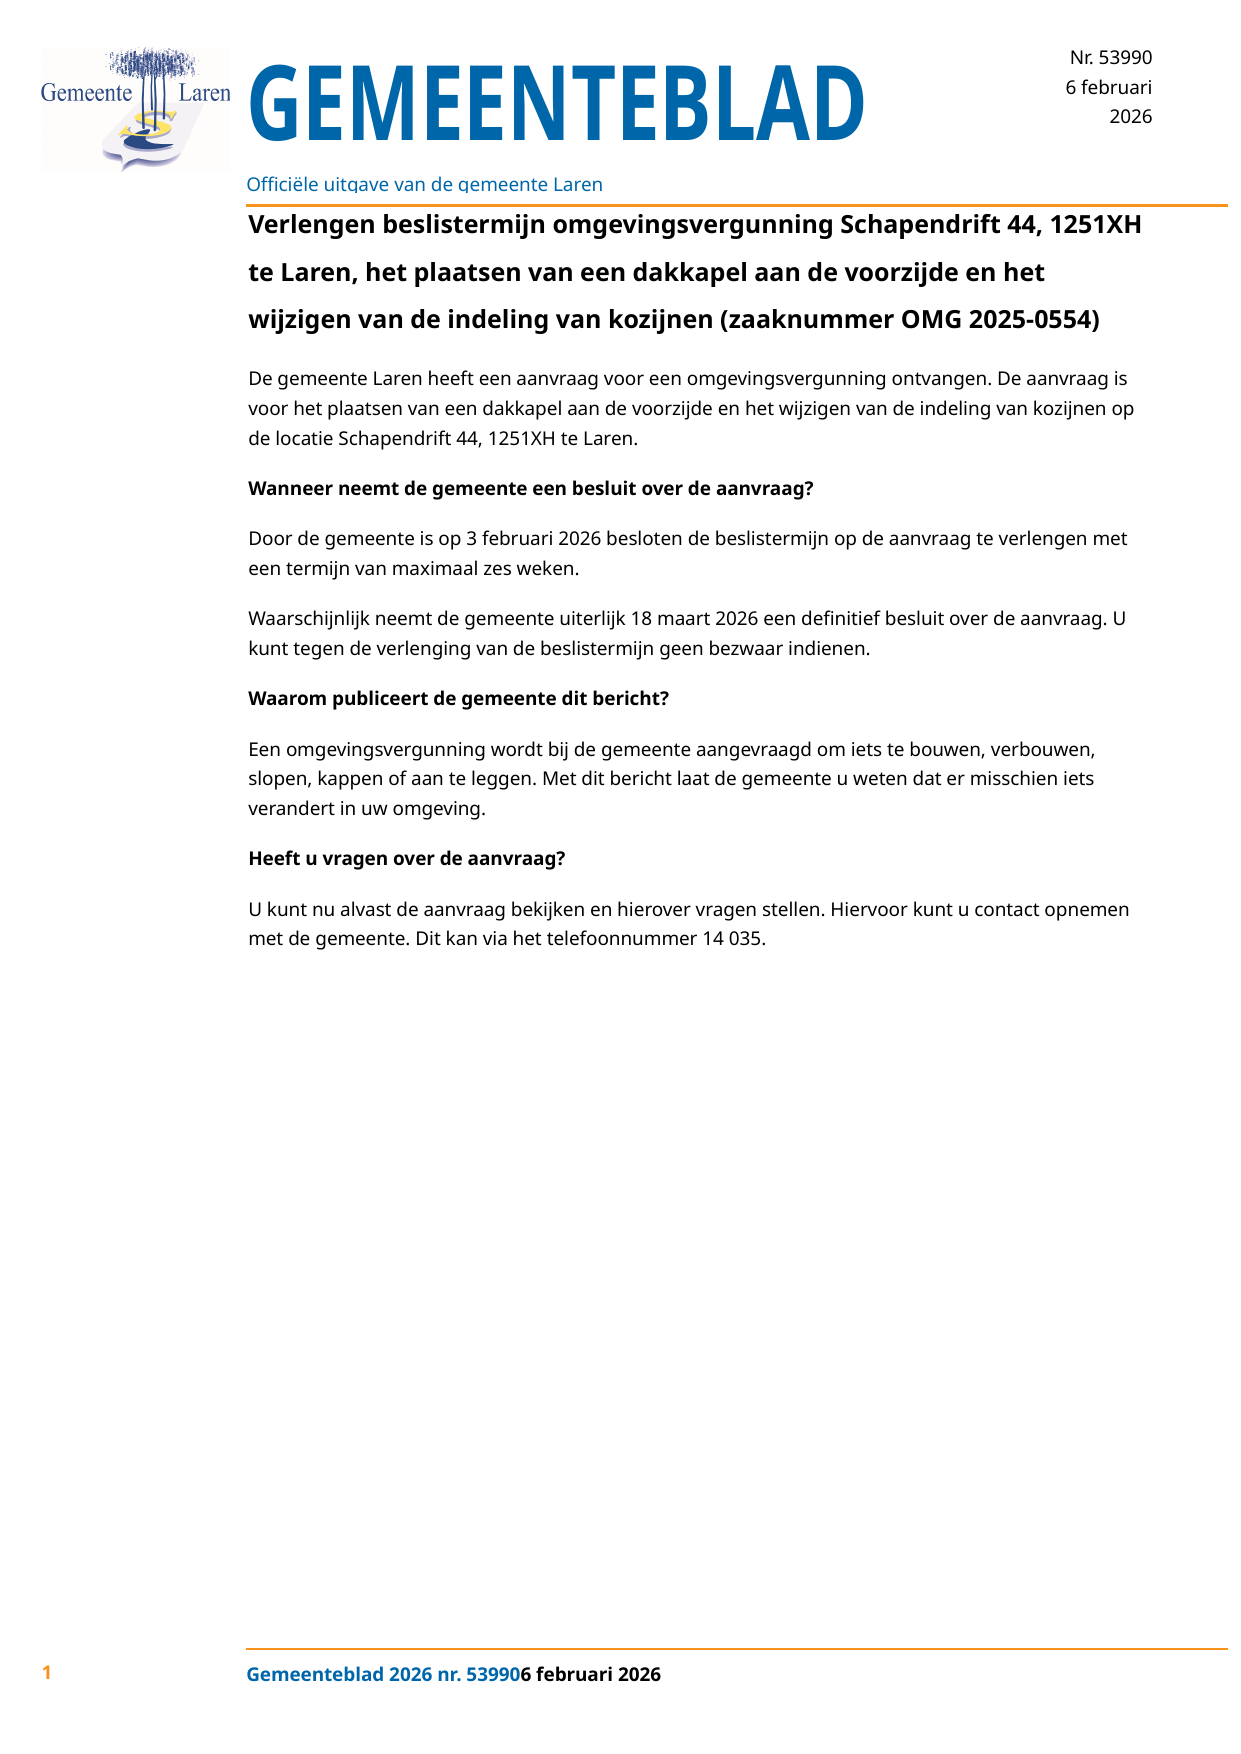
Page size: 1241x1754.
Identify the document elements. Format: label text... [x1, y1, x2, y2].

text Heeft u vragen over de aanvraag? [248, 846, 1152, 871]
text Door de gemeente is op 3 februari 2026 besloten de beslistermijn op de aanvraag te verlengen met een termijn van maximaal zes weken. [248, 526, 1152, 581]
text Een omgevingsvergunning wordt bij de gemeente aangevraagd om iets te bouwen, verbouwen, slopen, kappen of aan te leggen. Met dit bericht laat de gemeente u weten dat er misschien iets verandert in uw omgeving. [248, 736, 1152, 821]
text Verlengen beslistermijn omgevingsvergunning Schapendrift 44, 1251XH te Laren, het plaatsen van een dakkapel aan de voorzijde en het wijzigen van de indeling van kozijnen (zaaknummer OMG 2025-0554) [248, 207, 1152, 336]
text Waarom publiceert de gemeente dit bericht? [248, 686, 1152, 711]
text Waarschijnlijk neemt de gemeente uiterlijk 18 maart 2026 een definitief besluit over de aanvraag. U kunt tegen de verlenging van de beslistermijn geen bezwaar indienen. [248, 606, 1152, 661]
picture [41, 47, 231, 172]
text De gemeente Laren heeft een aanvraag voor een omgevingsvergunning ontvangen. De aanvraag is voor het plaatsen van een dakkapel aan de voorzijde en het wijzigen van de indeling van kozijnen op de locatie Schapendrift 44, 1251XH te Laren. [248, 366, 1152, 450]
text Wanneer neemt de gemeente een besluit over de aanvraag? [248, 475, 1152, 501]
text U kunt nu alvast de aanvraag bekijken en hierover vragen stellen. Hiervoor kunt u contact opnemen met de gemeente. Dit kan via het telefoonnummer 14 035. [248, 896, 1152, 951]
